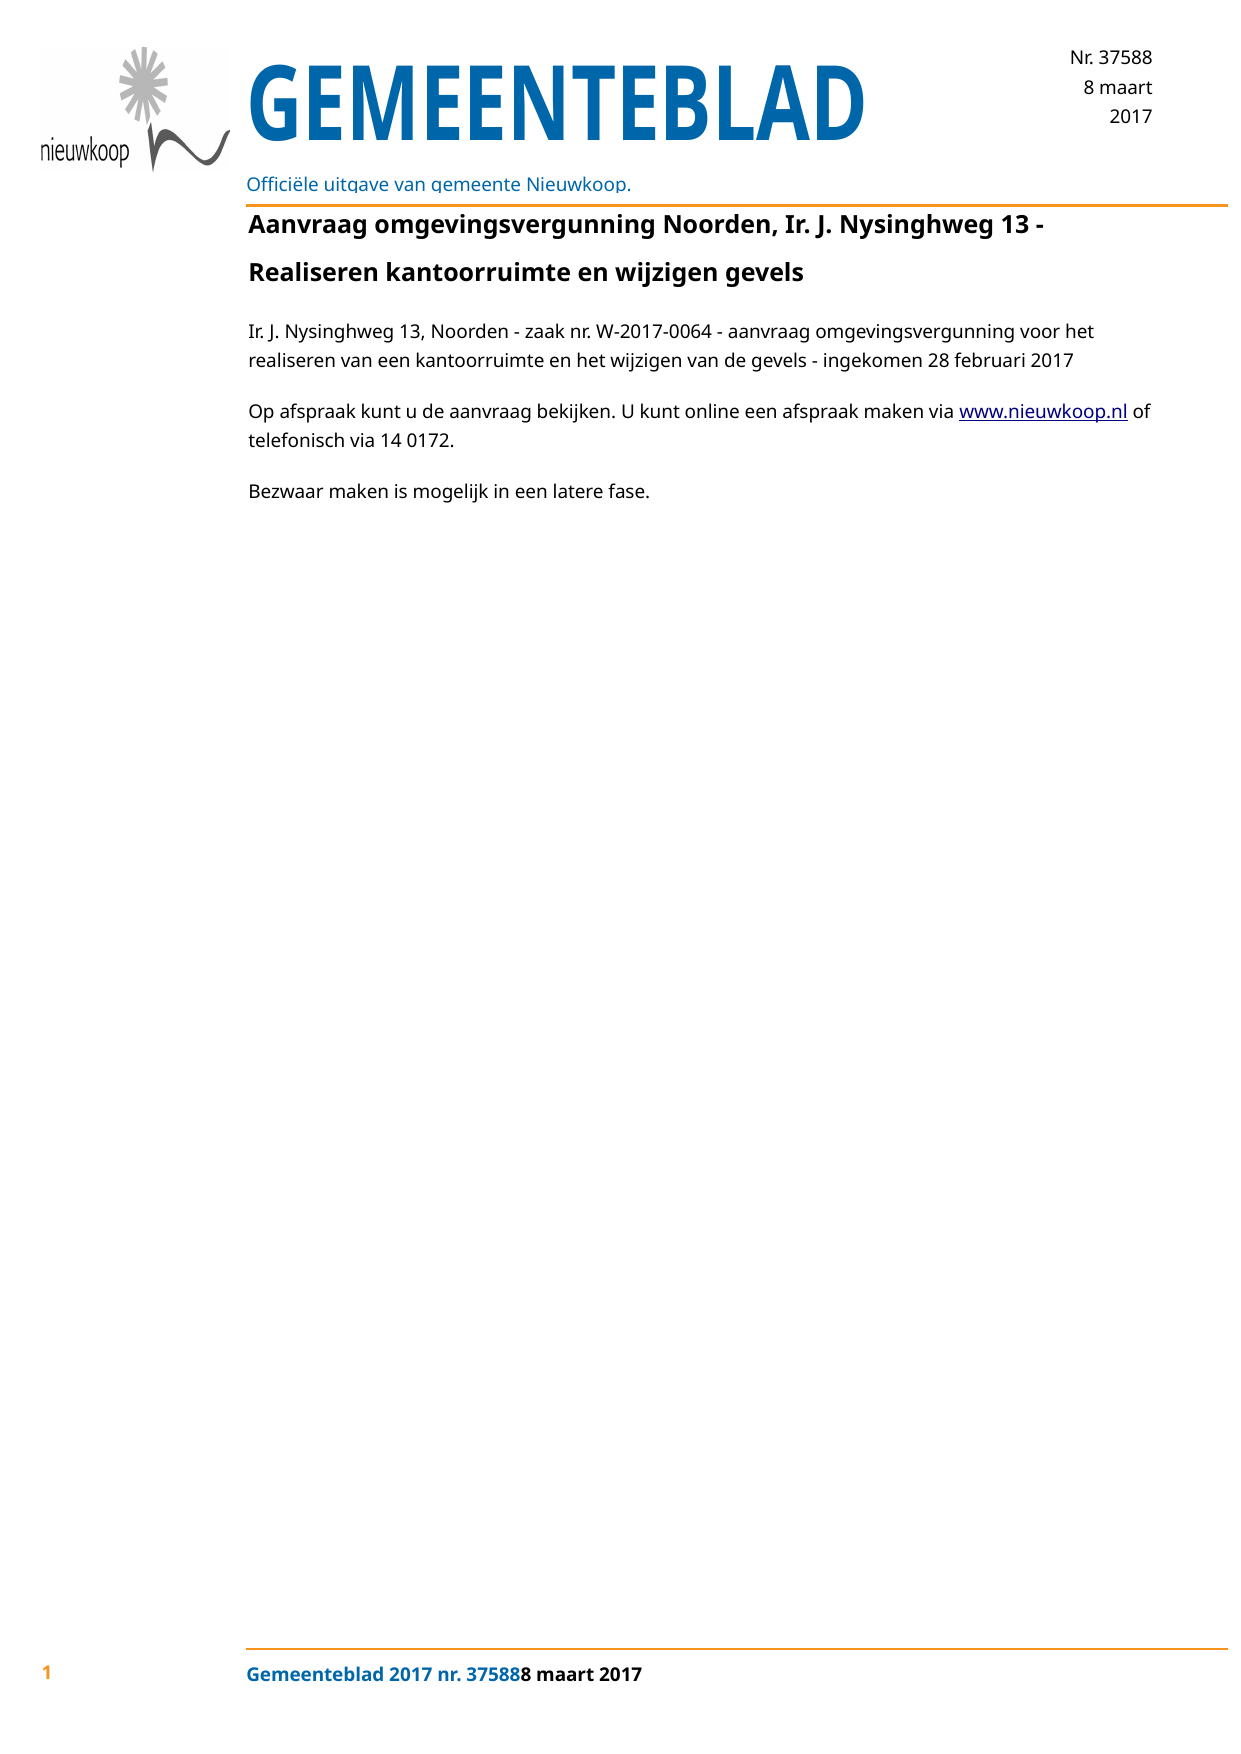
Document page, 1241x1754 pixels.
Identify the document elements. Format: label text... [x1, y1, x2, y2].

picture [41, 47, 231, 172]
text Op afspraak kunt u de aanvraag bekijken. U kunt online een afspraak maken via www.nieuwkoop.nl of telefonisch via 14 0172. [248, 398, 1152, 453]
text Bezwaar maken is mogelijk in een latere fase. [248, 478, 1152, 504]
text Ir. J. Nysinghweg 13, Noorden - zaak nr. W-2017-0064 - aanvraag omgevingsvergunning voor het realiseren van een kantoorruimte en het wijzigen van de gevels - ingekomen 28 februari 2017 [248, 318, 1152, 373]
text Aanvraag omgevingsvergunning Noorden, Ir. J. Nysinghweg 13 - Realiseren kantoorruimte en wijzigen gevels [248, 207, 1152, 288]
